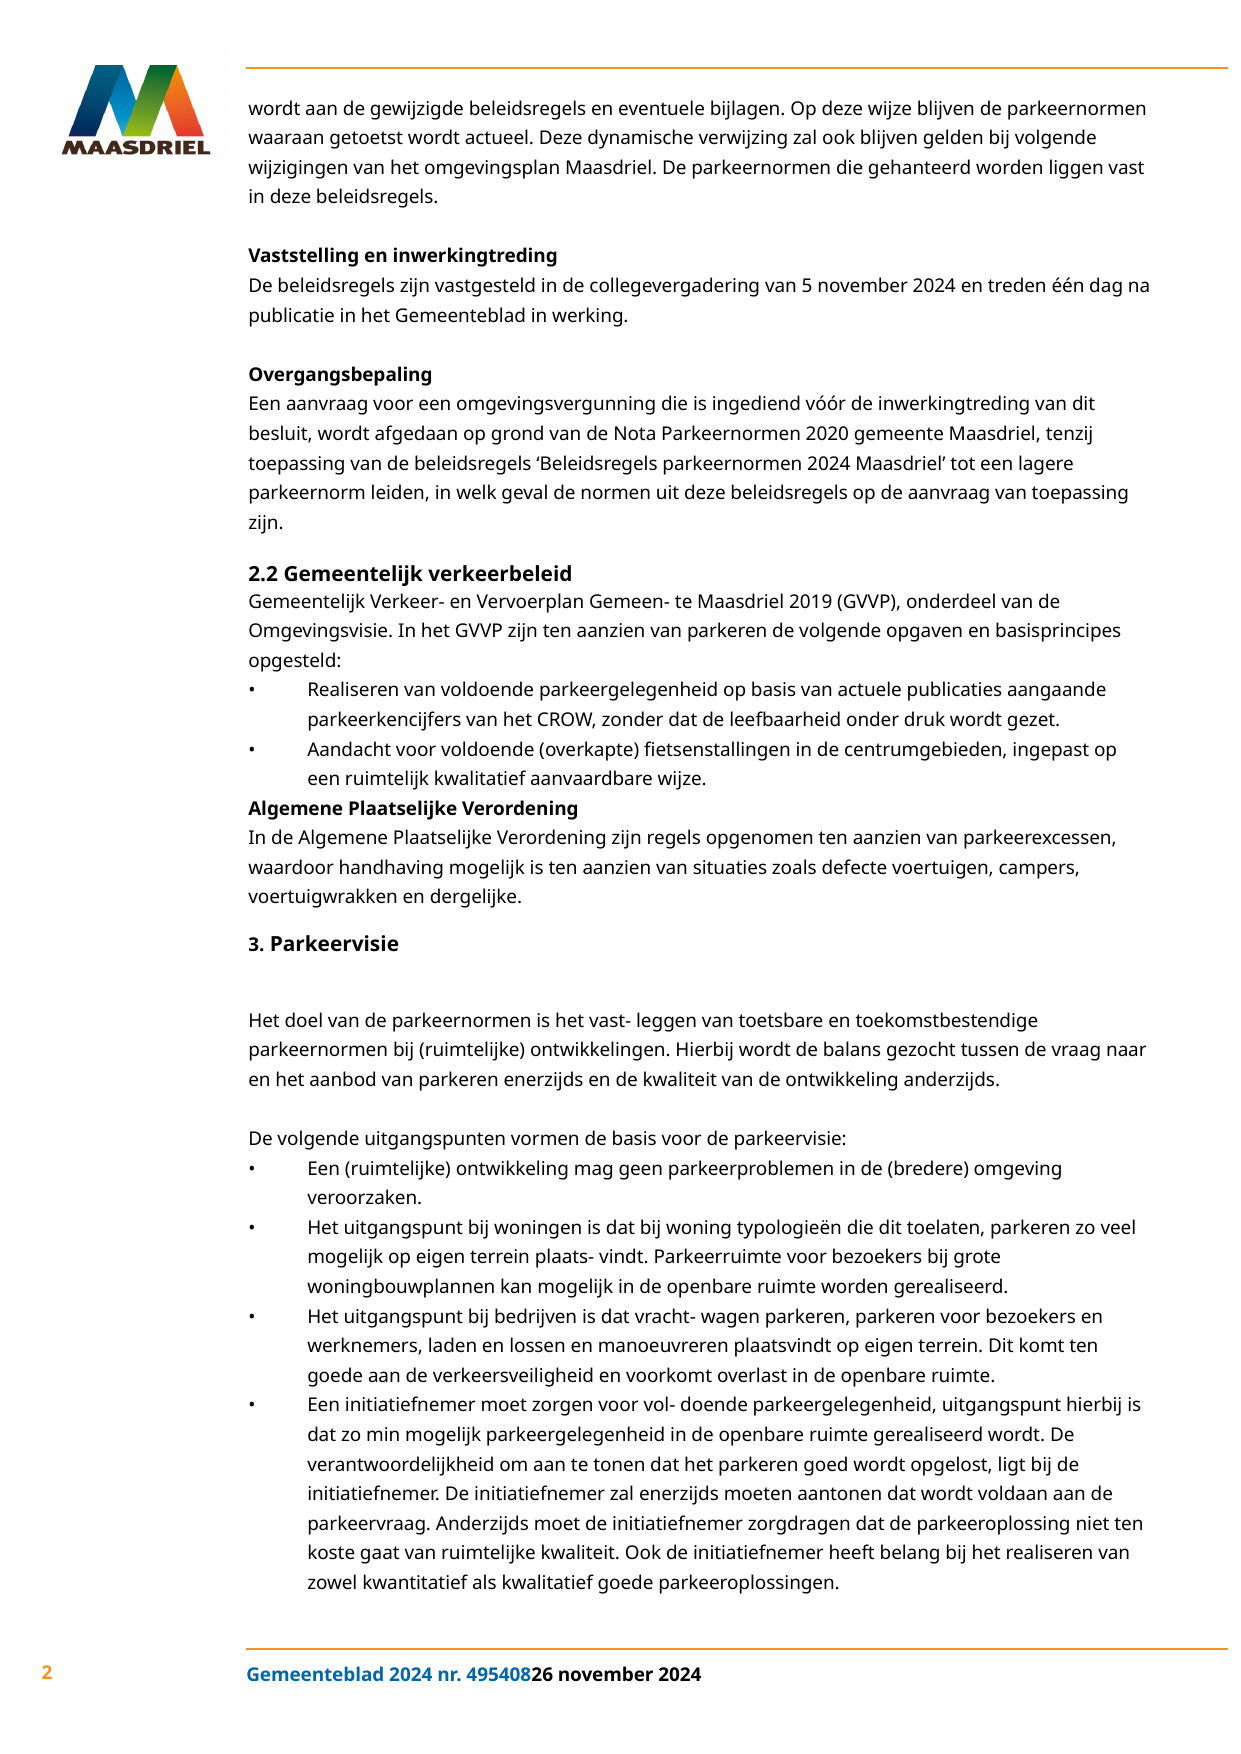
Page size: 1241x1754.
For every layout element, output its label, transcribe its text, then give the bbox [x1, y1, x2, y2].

text 2.2 Gemeentelijk verkeerbeleid [248, 559, 1152, 588]
text wordt aan de gewijzigde beleidsregels en eventuele bijlagen. Op deze wijze blijven de parkeernormen waaraan getoetst wordt actueel. Deze dynamische verwijzing zal ook blijven gelden bij volgende wijzigingen van het omgevingsplan Maasdriel. De parkeernormen die gehanteerd worden liggen vast in deze beleidsregels. [248, 95, 1152, 209]
list Realiseren van voldoende parkeergelegenheid op basis van actuele publicaties aangaande parkeerkencijfers van het CROW, zonder dat de leefbaarheid onder druk wordt gezet. [248, 677, 1152, 732]
text Gemeentelijk Verkeer- en Vervoerplan Gemeen- te Maasdriel 2019 (GVVP), onderdeel van de Omgevingsvisie. In het GVVP zijn ten aanzien van parkeren de volgende opgaven en basisprincipes opgesteld: [248, 588, 1152, 673]
list Een initiatiefnemer moet zorgen voor vol- doende parkeergelegenheid, uitgangspunt hierbij is dat zo min mogelijk parkeergelegenheid in de openbare ruimte gerealiseerd wordt. De verantwoordelijkheid om aan te tonen dat het parkeren goed wordt opgelost, ligt bij de initiatiefnemer. De initiatiefnemer zal enerzijds moeten aantonen dat wordt voldaan aan de parkeervraag. Anderzijds moet de initiatiefnemer zorgdragen dat de parkeeroplossing niet ten koste gaat van ruimtelijke kwaliteit. Ook de initiatiefnemer heeft belang bij het realiseren van zowel kwantitatief als kwalitatief goede parkeeroplossingen. [248, 1392, 1152, 1595]
picture [41, 47, 231, 172]
list Aandacht voor voldoende (overkapte) fietsenstallingen in de centrumgebieden, ingepast op een ruimtelijk kwalitatief aanvaardbare wijze. [248, 736, 1152, 791]
text Overgangsbepaling [248, 361, 1152, 387]
text De volgende uitgangspunten vormen de basis voor de parkeervisie: [248, 1125, 1152, 1151]
list Het uitgangspunt bij bedrijven is dat vracht- wagen parkeren, parkeren voor bezoekers en werknemers, laden en lossen en manoeuvreren plaatsvindt op eigen terrein. Dit komt ten goede aan de verkeersveiligheid en voorkomt overlast in de openbare ruimte. [248, 1303, 1152, 1388]
text In de Algemene Plaatselijke Verordening zijn regels opgenomen ten aanzien van parkeerexcessen, waardoor handhaving mogelijk is ten aanzien van situaties zoals defecte voertuigen, campers, voertuigwrakken en dergelijke. [248, 824, 1152, 909]
text 3. Parkeervisie [248, 929, 1152, 958]
text Vaststelling en inwerkingtreding [248, 243, 1152, 268]
list Het uitgangspunt bij woningen is dat bij woning typologieën die dit toelaten, parkeren zo veel mogelijk op eigen terrein plaats- vindt. Parkeerruimte voor bezoekers bij grote woningbouwplannen kan mogelijk in de openbare ruimte worden gerealiseerd. [248, 1214, 1152, 1299]
text De beleidsregels zijn vastgesteld in de collegevergadering van 5 november 2024 en treden één dag na publicatie in het Gemeenteblad in werking. [248, 272, 1152, 328]
list Een (ruimtelijke) ontwikkeling mag geen parkeerproblemen in de (bredere) omgeving veroorzaken. [248, 1155, 1152, 1210]
text Het doel van de parkeernormen is het vast- leggen van toetsbare en toekomstbestendige parkeernormen bij (ruimtelijke) ontwikkelingen. Hierbij wordt de balans gezocht tussen de vraag naar en het aanbod van parkeren enerzijds en de kwaliteit van de ontwikkeling anderzijds. [248, 1007, 1152, 1092]
text Een aanvraag voor een omgevingsvergunning die is ingediend vóór de inwerkingtreding van dit besluit, wordt afgedaan op grond van de Nota Parkeernormen 2020 gemeente Maasdriel, tenzij toepassing van de beleidsregels ‘Beleidsregels parkeernormen 2024 Maasdriel’ tot een lagere parkeernorm leiden, in welk geval de normen uit deze beleidsregels op de aanvraag van toepassing zijn. [248, 391, 1152, 535]
text Algemene Plaatselijke Verordening [248, 795, 1152, 821]
